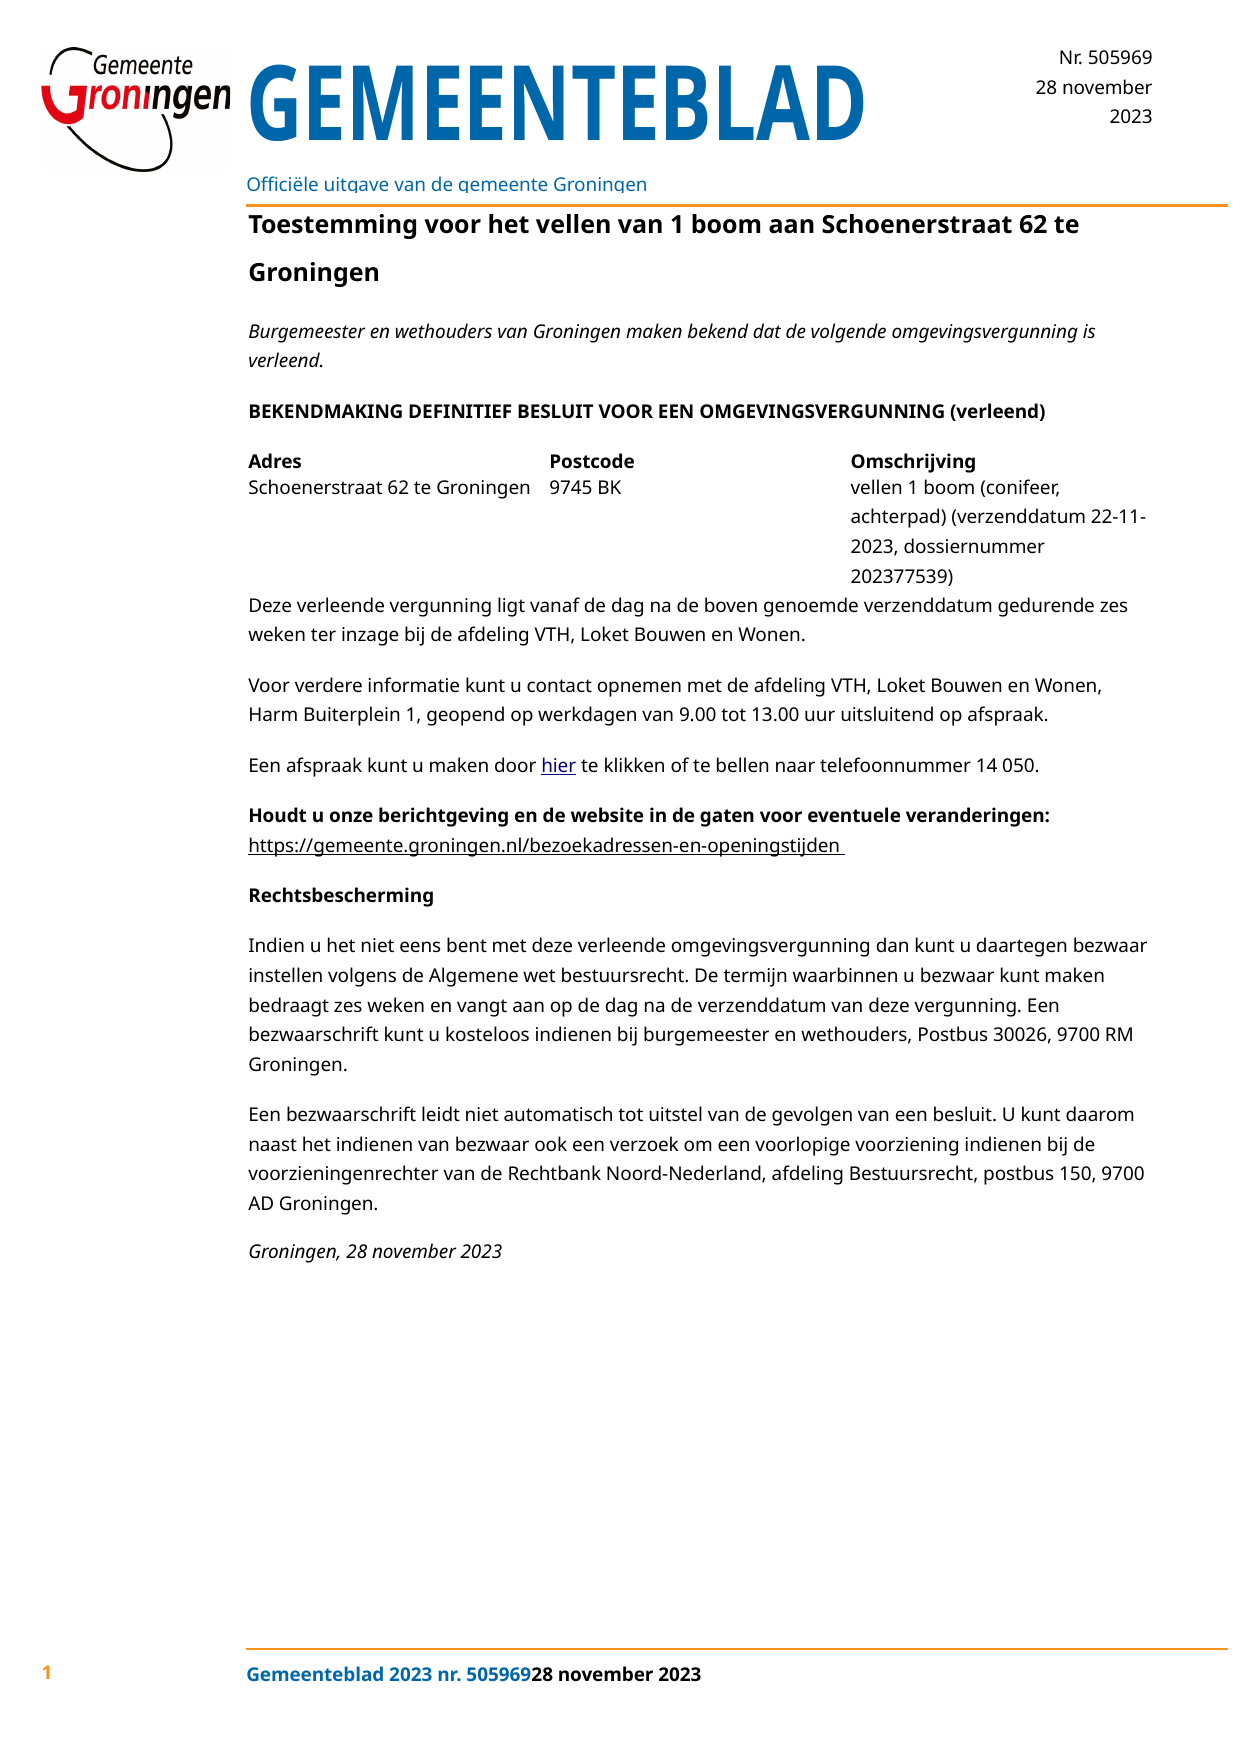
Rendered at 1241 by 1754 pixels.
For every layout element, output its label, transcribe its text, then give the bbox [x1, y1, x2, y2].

text Een bezwaarschrift leidt niet automatisch tot uitstel van de gevolgen van een besluit. U kunt daarom naast het indienen van bezwaar ook een verzoek om een voorlopige voorziening indienen bij de voorzieningenrechter van de Rechtbank Noord-Nederland, afdeling Bestuursrecht, postbus 150, 9700 AD Groningen. [248, 1101, 1152, 1216]
text BEKENDMAKING DEFINITIEF BESLUIT VOOR EEN OMGEVINGSVERGUNNING (verleend) [248, 398, 1152, 424]
table_cell 9745 BK [549, 474, 850, 589]
table_cell Schoenerstraat 62 te Groningen [248, 474, 549, 589]
text Groningen, 28 november 2023 [248, 1238, 1152, 1264]
text Deze verleende vergunning ligt vanaf de dag na de boven genoemde verzenddatum gedurende zes weken ter inzage bij de afdeling VTH, Loket Bouwen en Wonen. [248, 592, 1152, 647]
text Rechtsbescherming [248, 882, 1152, 908]
text Burgemeester en wethouders van Groningen maken bekend dat de volgende omgevingsvergunning is verleend. [248, 318, 1152, 373]
text Een afspraak kunt u maken door hier te klikken of te bellen naar telefoonnummer 14 050. [248, 752, 1152, 778]
text Toestemming voor het vellen van 1 boom aan Schoenerstraat 62 te Groningen [248, 207, 1152, 288]
table_header Postcode [549, 449, 850, 474]
text Houdt u onze berichtgeving en de website in de gaten voor eventuele veranderingen: https://gemeente.groningen.nl/bezoekadressen-en-openingstijden [248, 802, 1152, 858]
picture [41, 47, 231, 172]
text Indien u het niet eens bent met deze verleende omgevingsvergunning dan kunt u daartegen bezwaar instellen volgens de Algemene wet bestuursrecht. De termijn waarbinnen u bezwaar kunt maken bedraagt zes weken en vangt aan op de dag na de verzenddatum van deze vergunning. Een bezwaarschrift kunt u kosteloos indienen bij burgemeester en wethouders, Postbus 30026, 9700 RM Groningen. [248, 933, 1152, 1077]
table_header Adres [248, 449, 549, 474]
table_cell vellen 1 boom (conifeer, achterpad) (verzenddatum 22-11-2023, dossiernummer 202377539) [850, 474, 1152, 589]
text Voor verdere informatie kunt u contact opnemen met de afdeling VTH, Loket Bouwen en Wonen, Harm Buiterplein 1, geopend op werkdagen van 9.00 tot 13.00 uur uitsluitend op afspraak. [248, 672, 1152, 727]
table_header Omschrijving [850, 449, 1152, 474]
